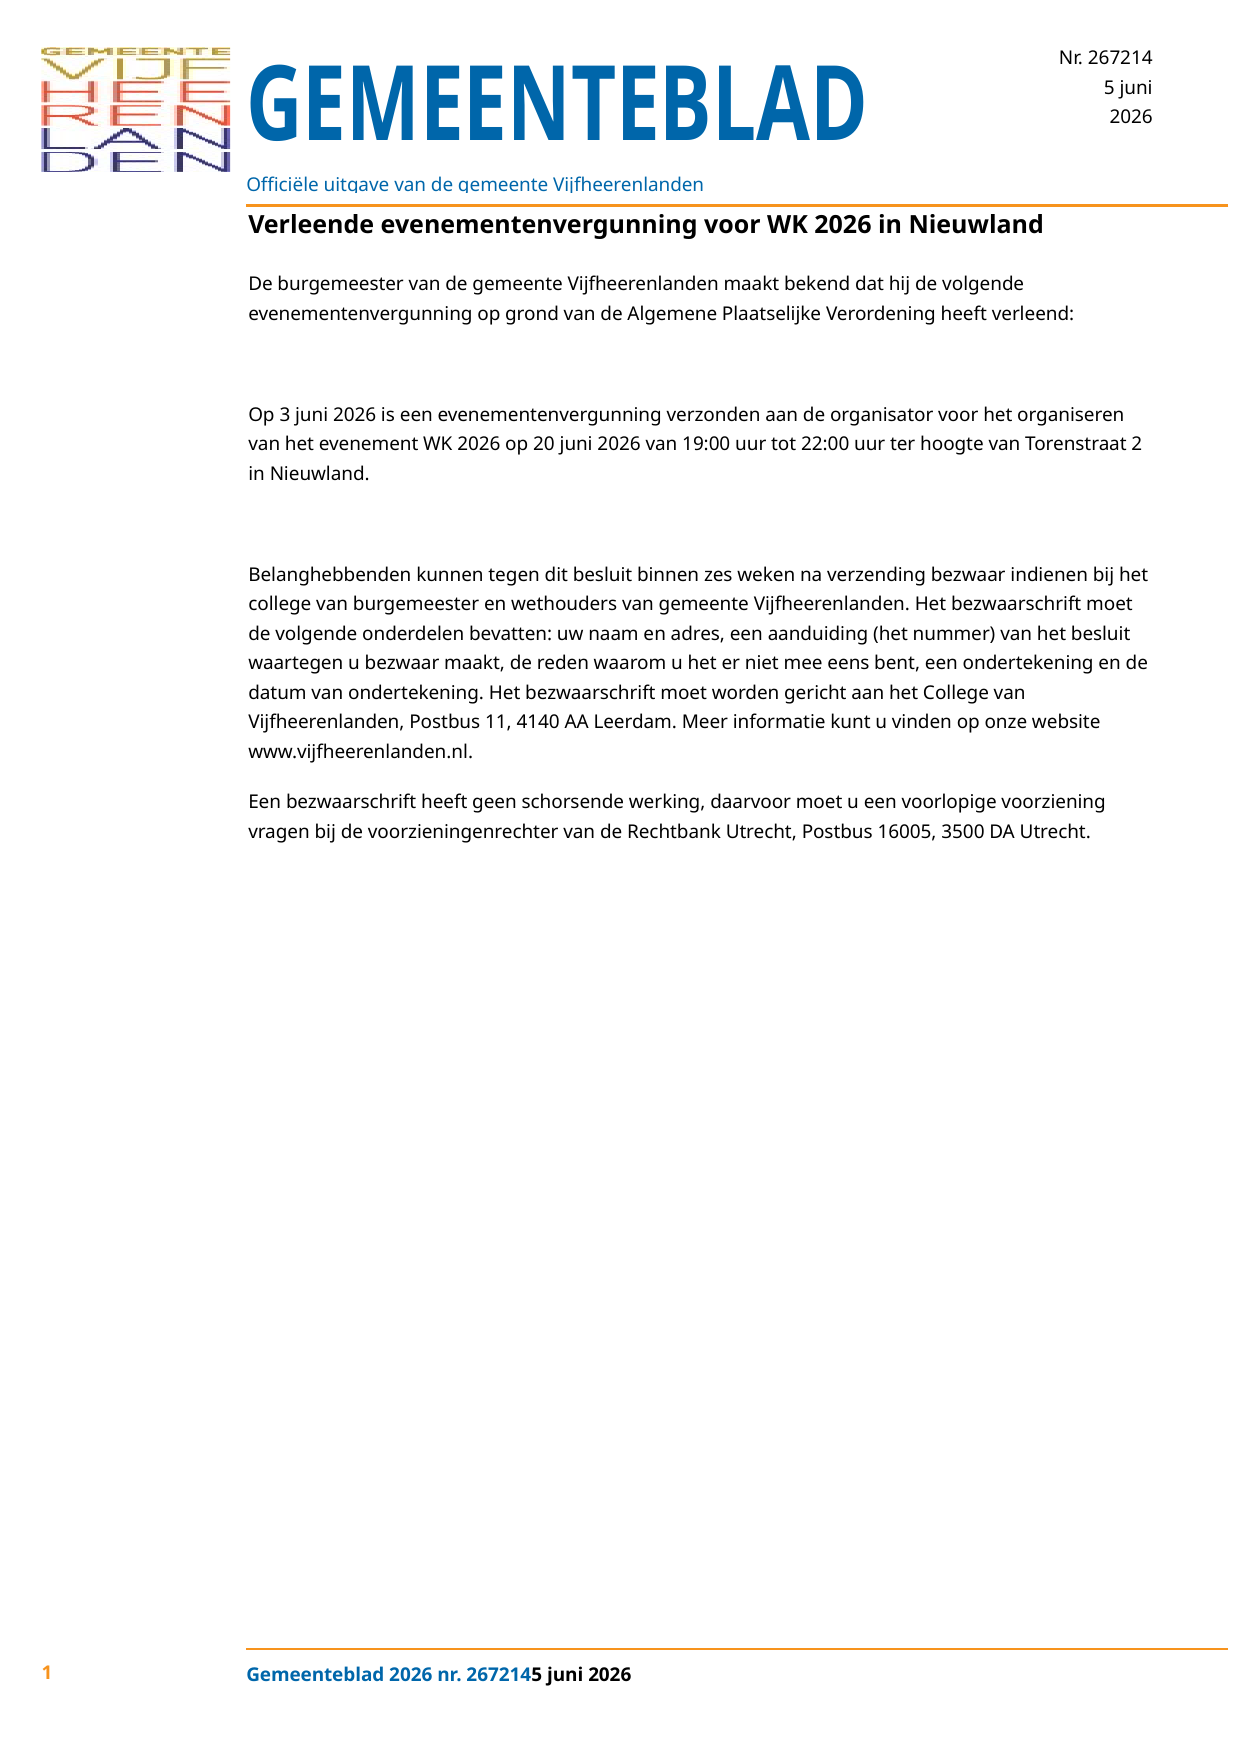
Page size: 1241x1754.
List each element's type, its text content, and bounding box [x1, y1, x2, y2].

picture [41, 47, 231, 172]
text De burgemeester van de gemeente Vijfheerenlanden maakt bekend dat hij de volgende evenementenvergunning op grond van de Algemene Plaatselijke Verordening heeft verleend: [248, 270, 1152, 326]
text Op 3 juni 2026 is een evenementenvergunning verzonden aan de organisator voor het organiseren van het evenement WK 2026 op 20 juni 2026 van 19:00 uur tot 22:00 uur ter hoogte van Torenstraat 2 in Nieuwland. [248, 401, 1152, 486]
text Belanghebbenden kunnen tegen dit besluit binnen zes weken na verzending bezwaar indienen bij het college van burgemeester en wethouders van gemeente Vijfheerenlanden. Het bezwaarschrift moet de volgende onderdelen bevatten: uw naam en adres, een aanduiding (het nummer) van het besluit waartegen u bezwaar maakt, de reden waarom u het er niet mee eens bent, een ondertekening en de datum van ondertekening. Het bezwaarschrift moet worden gericht aan het College van Vijfheerenlanden, Postbus 11, 4140 AA Leerdam. Meer informatie kunt u vinden op onze website www.vijfheerenlanden.nl. [248, 561, 1152, 764]
text Verleende evenementenvergunning voor WK 2026 in Nieuwland [248, 207, 1152, 241]
text Een bezwaarschrift heeft geen schorsende werking, daarvoor moet u een voorlopige voorziening vragen bij de voorzieningenrechter van de Rechtbank Utrecht, Postbus 16005, 3500 DA Utrecht. [248, 789, 1152, 844]
